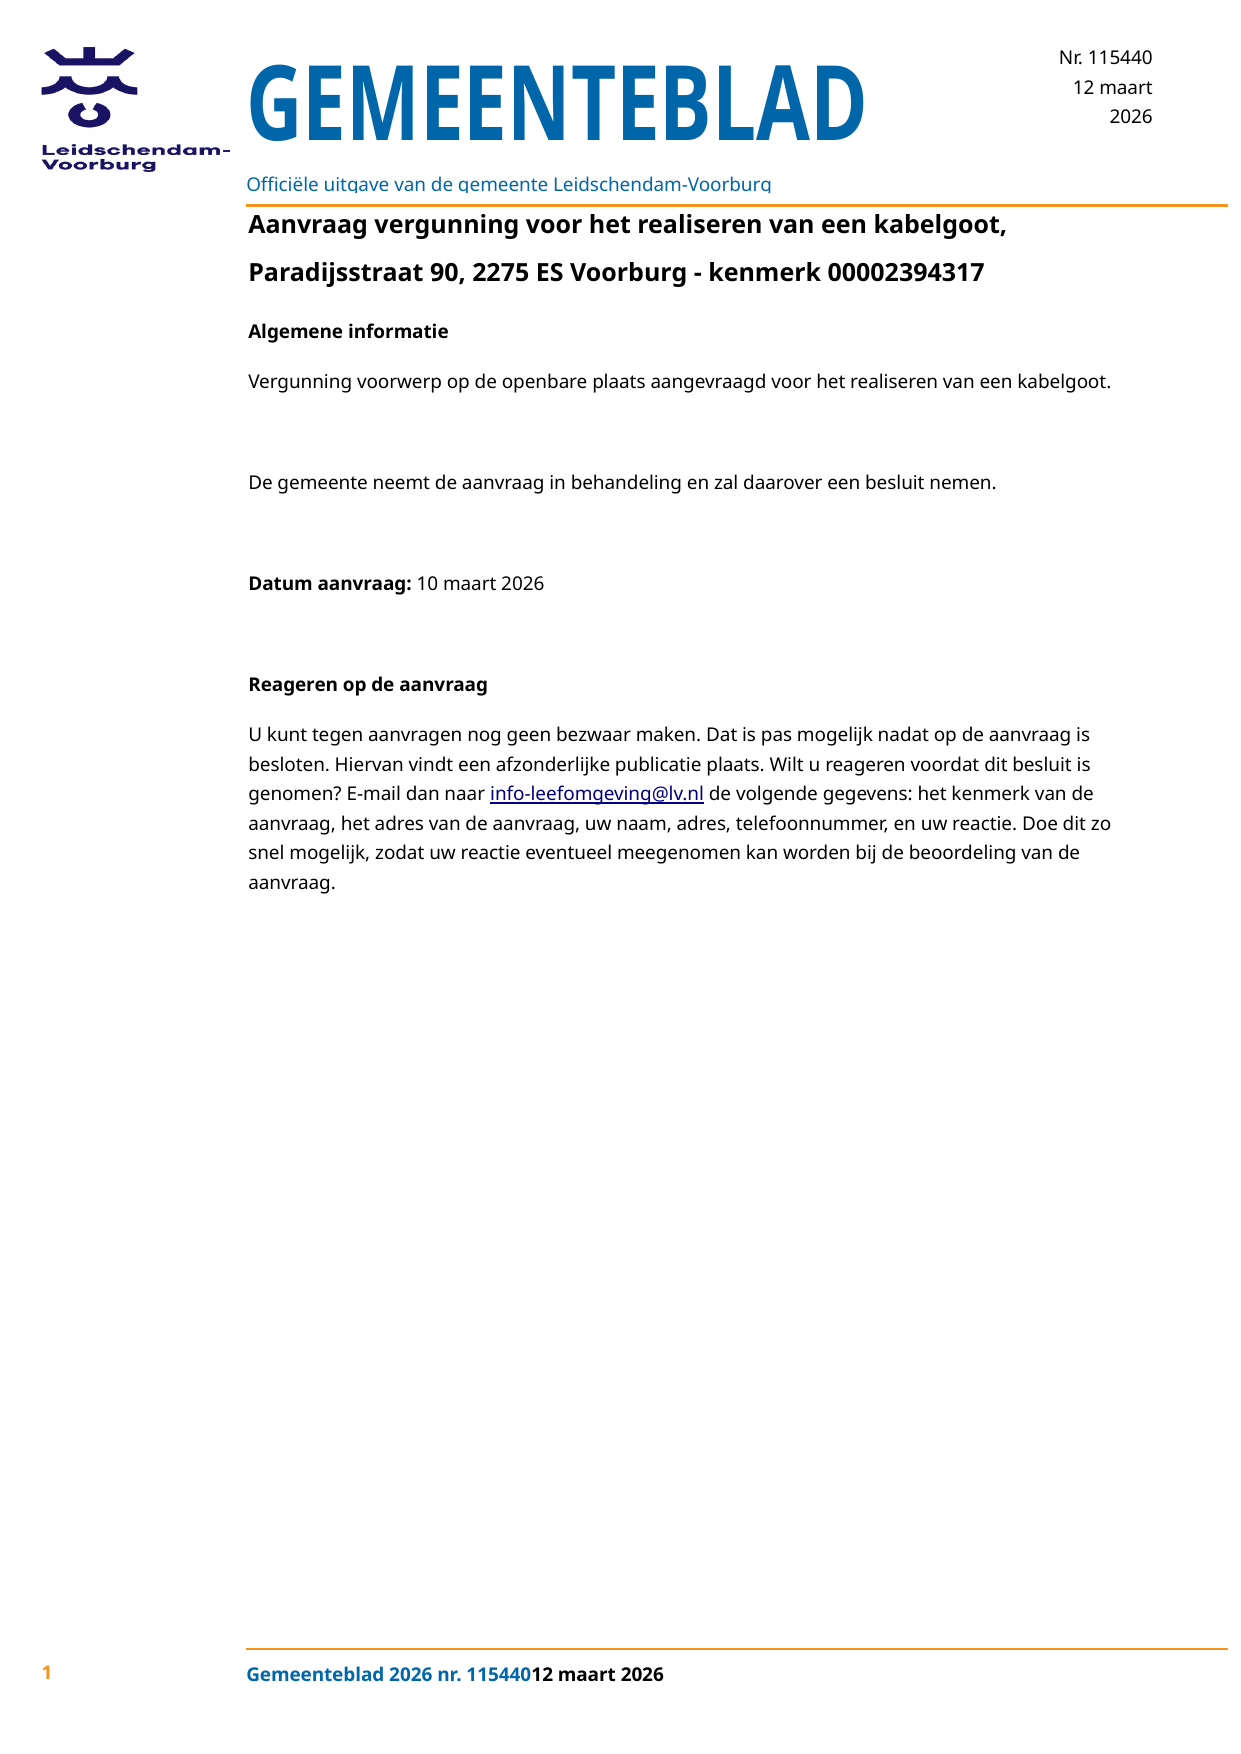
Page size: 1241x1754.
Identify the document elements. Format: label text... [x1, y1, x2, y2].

text Algemene informatie [248, 318, 1152, 344]
text De gemeente neemt de aanvraag in behandeling en zal daarover een besluit nemen. [248, 469, 1152, 495]
picture [41, 47, 231, 172]
text U kunt tegen aanvragen nog geen bezwaar maken. Dat is pas mogelijk nadat op de aanvraag is besloten. Hiervan vindt een afzonderlijke publicatie plaats. Wilt u reageren voordat dit besluit is genomen? E-mail dan naar info-leefomgeving@lv.nl de volgende gegevens: het kenmerk van de aanvraag, het adres van de aanvraag, uw naam, adres, telefoonnummer, en uw reactie. Doe dit zo snel mogelijk, zodat uw reactie eventueel meegenomen kan worden bij de beoordeling van de aanvraag. [248, 721, 1152, 895]
text Aanvraag vergunning voor het realiseren van een kabelgoot, Paradijsstraat 90, 2275 ES Voorburg - kenmerk 00002394317 [248, 207, 1152, 288]
text Vergunning voorwerp op de openbare plaats aangevraagd voor het realiseren van een kabelgoot. [248, 368, 1152, 394]
text Reageren op de aanvraag [248, 671, 1152, 697]
text Datum aanvraag: 10 maart 2026 [248, 570, 1152, 596]
